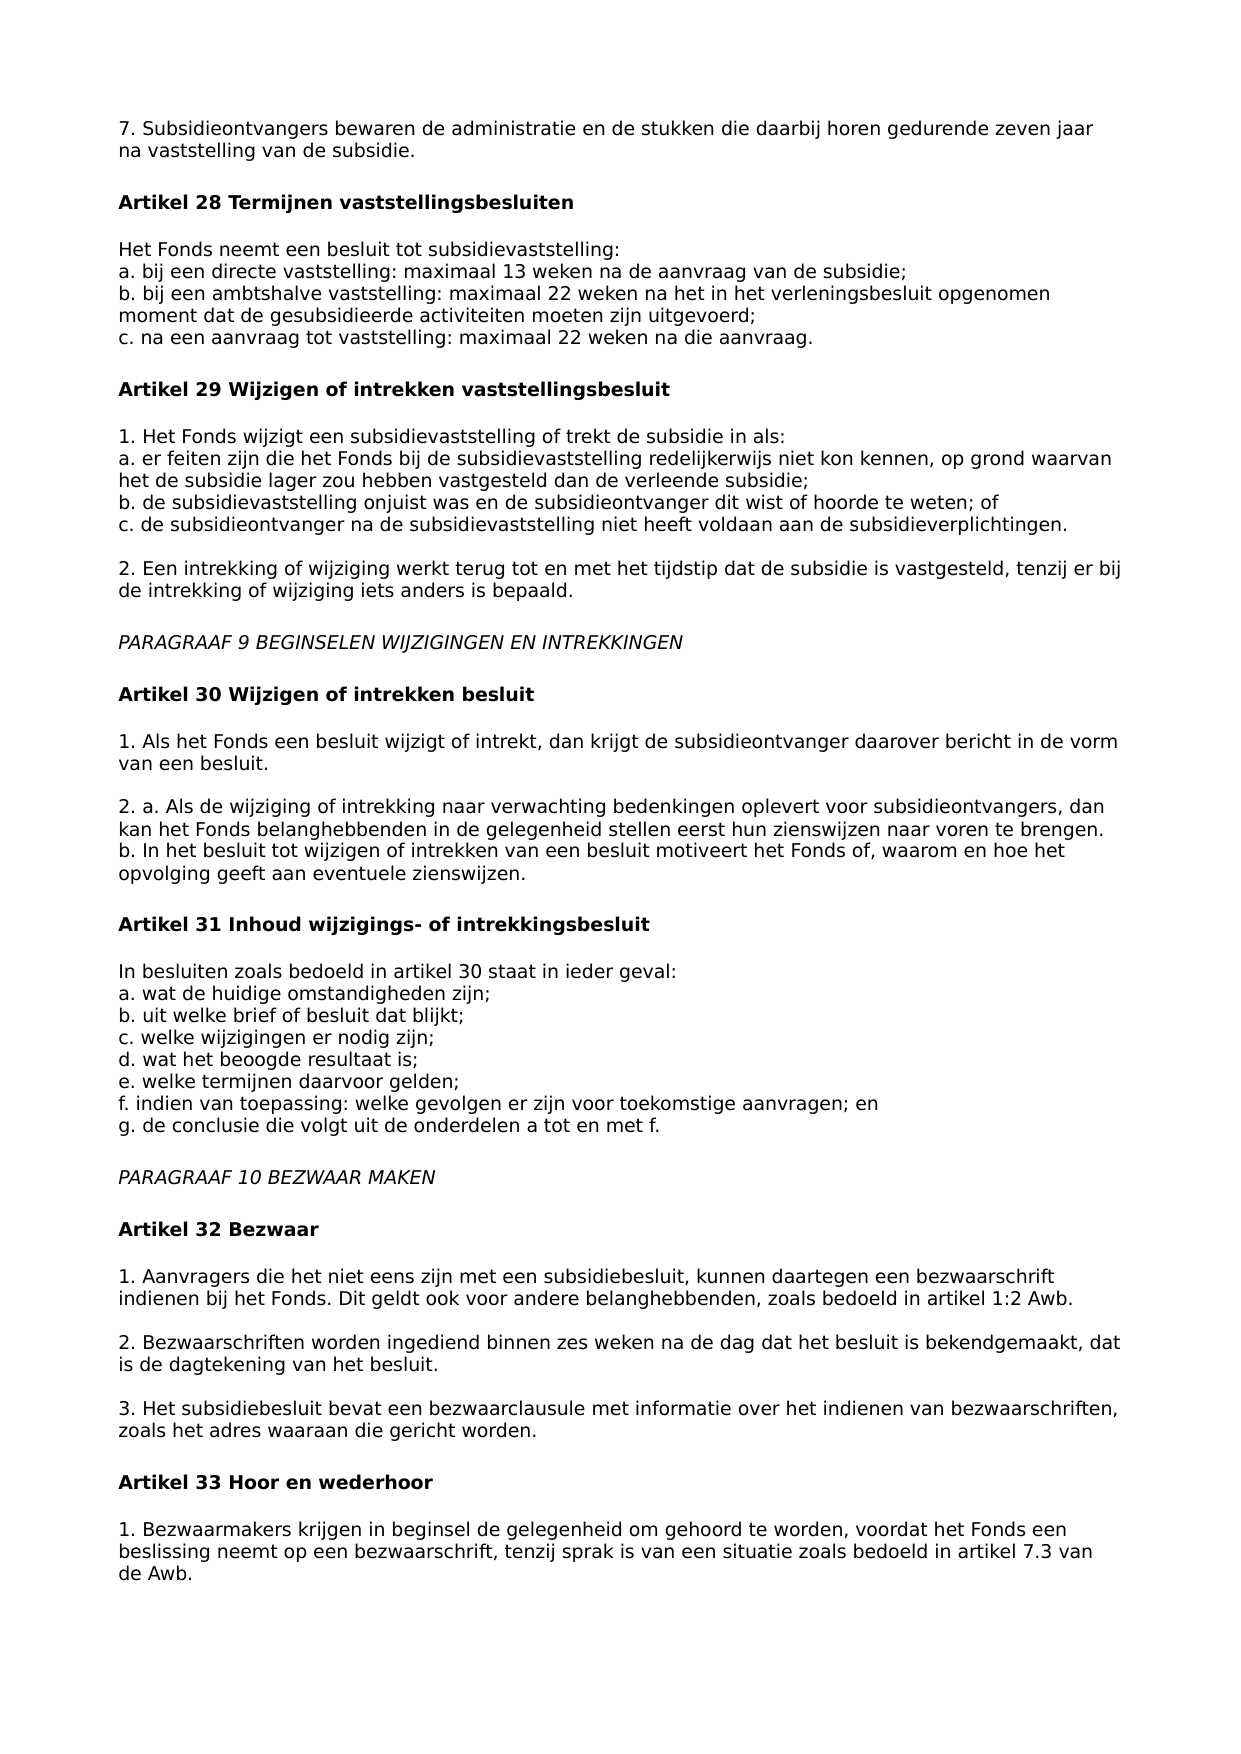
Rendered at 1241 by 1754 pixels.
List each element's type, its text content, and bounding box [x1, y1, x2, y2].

text 1. Als het Fonds een besluit wijzigt of intrekt, dan krijgt de subsidieontvanger daarover bericht in de vorm van een besluit. [118, 731, 1122, 774]
text 1. Bezwaarmakers krijgen in beginsel de gelegenheid om gehoord te worden, voordat het Fonds een beslissing neemt op een bezwaarschrift, tenzij sprak is van een situatie zoals bedoeld in artikel 7.3 van de Awb. [118, 1519, 1122, 1585]
subtitle Artikel 32 Bezwaar [118, 1219, 1122, 1241]
text 1. Aanvragers die het niet eens zijn met een subsidiebesluit, kunnen daartegen een bezwaarschrift indienen bij het Fonds. Dit geldt ook voor andere belanghebbenden, zoals bedoeld in artikel 1:2 Awb. [118, 1266, 1122, 1310]
text c. na een aanvraag tot vaststelling: maximaal 22 weken na die aanvraag. [118, 327, 1122, 349]
text d. wat het beoogde resultaat is; [118, 1049, 1122, 1071]
text a. bij een directe vaststelling: maximaal 13 weken na de aanvraag van de subsidie; [118, 261, 1122, 283]
subtitle Artikel 28 Termijnen vaststellingsbesluiten [118, 192, 1122, 214]
subtitle Artikel 29 Wijzigen of intrekken vaststellingsbesluit [118, 379, 1122, 401]
text b. bij een ambtshalve vaststelling: maximaal 22 weken na het in het verleningsbesluit opgenomen moment dat de gesubsidieerde activiteiten moeten zijn uitgevoerd; [118, 283, 1122, 327]
text c. de subsidieontvanger na de subsidievaststelling niet heeft voldaan aan de subsidieverplichtingen. [118, 514, 1122, 536]
subtitle PARAGRAAF 10 BEZWAAR MAKEN [118, 1167, 1122, 1189]
text In besluiten zoals bedoeld in artikel 30 staat in ieder geval: [118, 961, 1122, 983]
text f. indien van toepassing: welke gevolgen er zijn voor toekomstige aanvragen; en [118, 1093, 1122, 1115]
text 2. Bezwaarschriften worden ingediend binnen zes weken na de dag dat het besluit is bekendgemaakt, dat is de dagtekening van het besluit. [118, 1332, 1122, 1376]
subtitle Artikel 33 Hoor en wederhoor [118, 1472, 1122, 1494]
subtitle PARAGRAAF 9 BEGINSELEN WIJZIGINGEN EN INTREKKINGEN [118, 632, 1122, 654]
text Het Fonds neemt een besluit tot subsidievaststelling: [118, 239, 1122, 261]
text b. uit welke brief of besluit dat blijkt; [118, 1005, 1122, 1027]
text e. welke termijnen daarvoor gelden; [118, 1071, 1122, 1093]
text g. de conclusie die volgt uit de onderdelen a tot en met f. [118, 1115, 1122, 1137]
text 2. a. Als de wijziging of intrekking naar verwachting bedenkingen oplevert voor subsidieontvangers, dan kan het Fonds belanghebbenden in de gelegenheid stellen eerst hun zienswijzen naar voren te brengen. [118, 796, 1122, 840]
text a. er feiten zijn die het Fonds bij de subsidievaststelling redelijkerwijs niet kon kennen, op grond waarvan het de subsidie lager zou hebben vastgesteld dan de verleende subsidie; [118, 448, 1122, 492]
text 1. Het Fonds wijzigt een subsidievaststelling of trekt de subsidie in als: [118, 426, 1122, 448]
subtitle Artikel 30 Wijzigen of intrekken besluit [118, 684, 1122, 706]
text 2. Een intrekking of wijziging werkt terug tot en met het tijdstip dat de subsidie is vastgesteld, tenzij er bij de intrekking of wijziging iets anders is bepaald. [118, 558, 1122, 602]
text c. welke wijzigingen er nodig zijn; [118, 1027, 1122, 1049]
text 7. Subsidieontvangers bewaren de administratie en de stukken die daarbij horen gedurende zeven jaar na vaststelling van de subsidie. [118, 118, 1122, 162]
subtitle Artikel 31 Inhoud wijzigings- of intrekkingsbesluit [118, 914, 1122, 936]
text b. In het besluit tot wijzigen of intrekken van een besluit motiveert het Fonds of, waarom en hoe het opvolging geeft aan eventuele zienswijzen. [118, 840, 1122, 884]
text a. wat de huidige omstandigheden zijn; [118, 983, 1122, 1005]
text 3. Het subsidiebesluit bevat een bezwaarclausule met informatie over het indienen van bezwaarschriften, zoals het adres waaraan die gericht worden. [118, 1398, 1122, 1442]
text b. de subsidievaststelling onjuist was en de subsidieontvanger dit wist of hoorde te weten; of [118, 492, 1122, 514]
